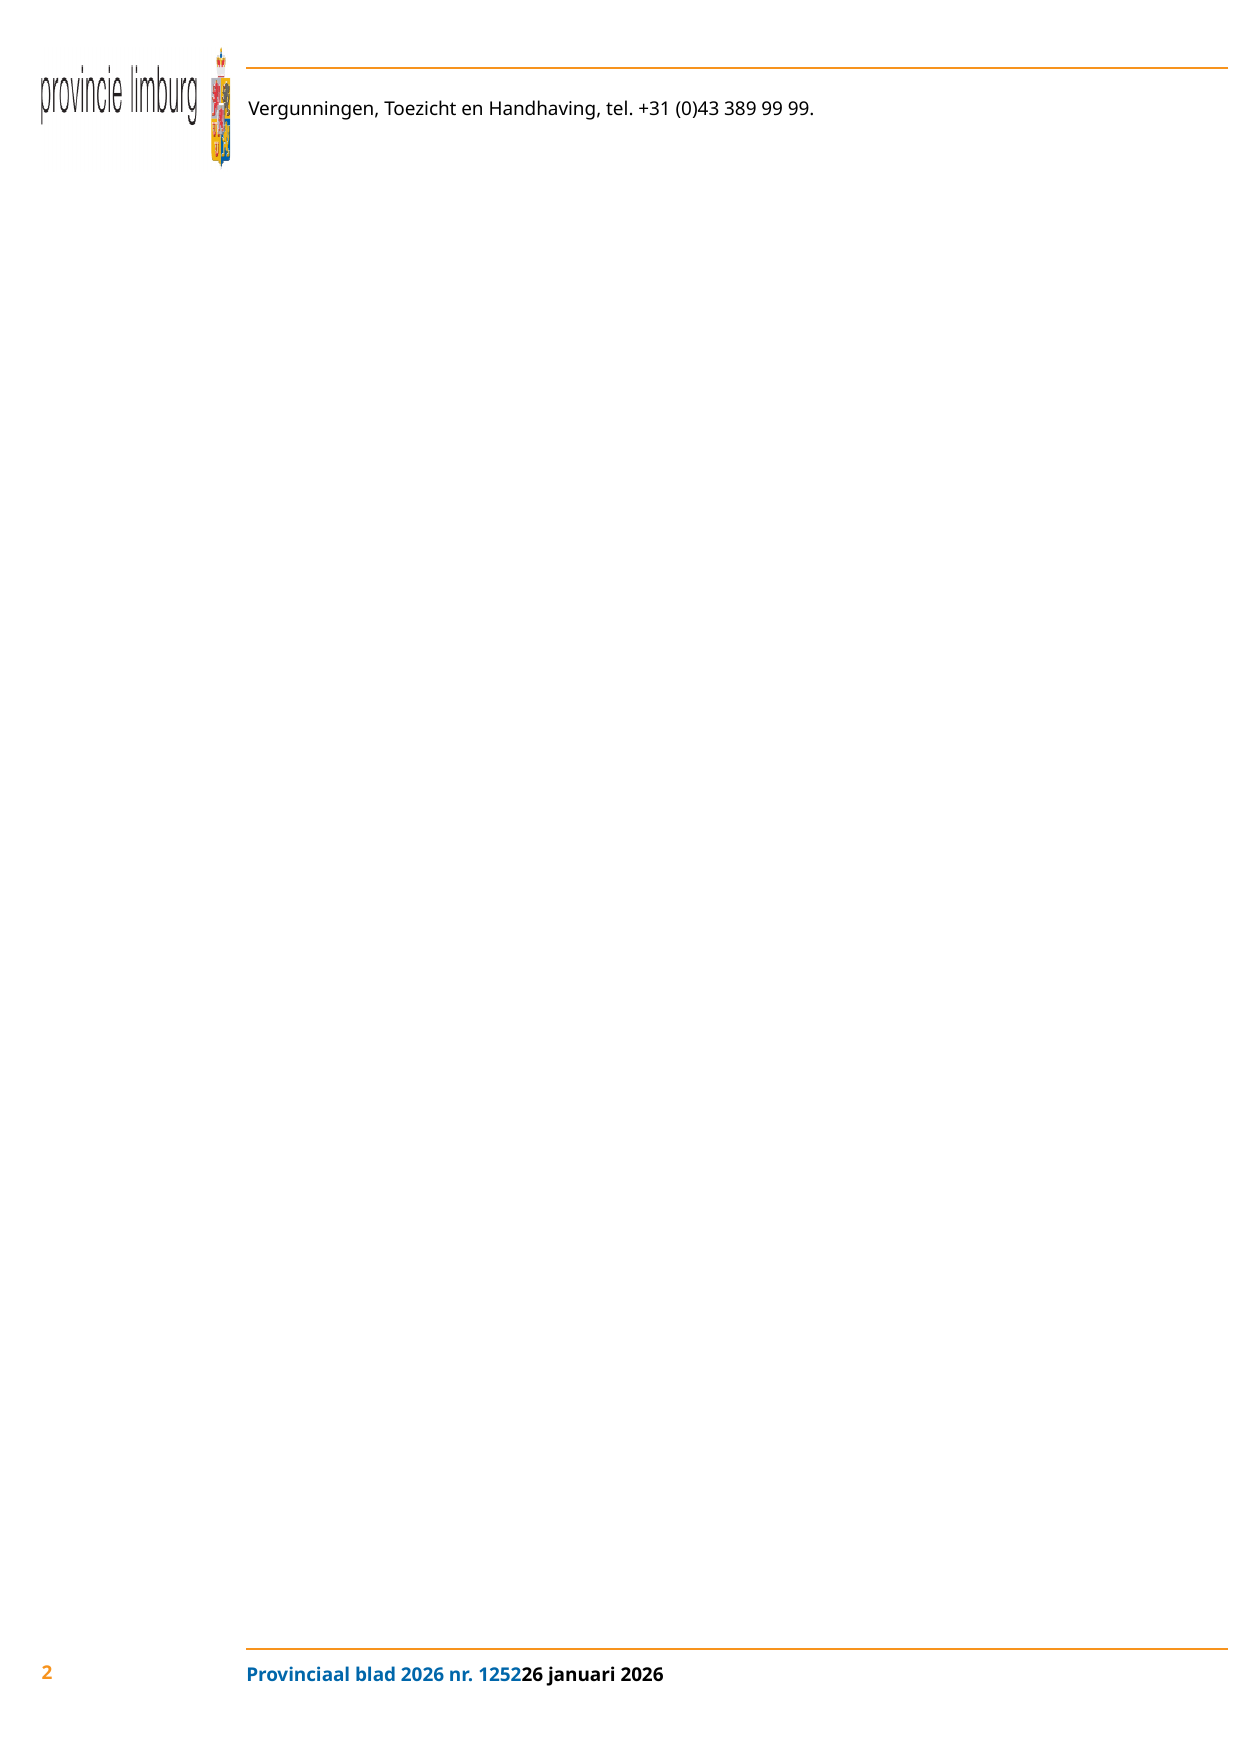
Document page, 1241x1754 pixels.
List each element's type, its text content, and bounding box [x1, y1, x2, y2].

picture [41, 47, 231, 172]
text Vergunningen, Toezicht en Handhaving, tel. +31 (0)43 389 99 99. [248, 95, 1152, 121]
